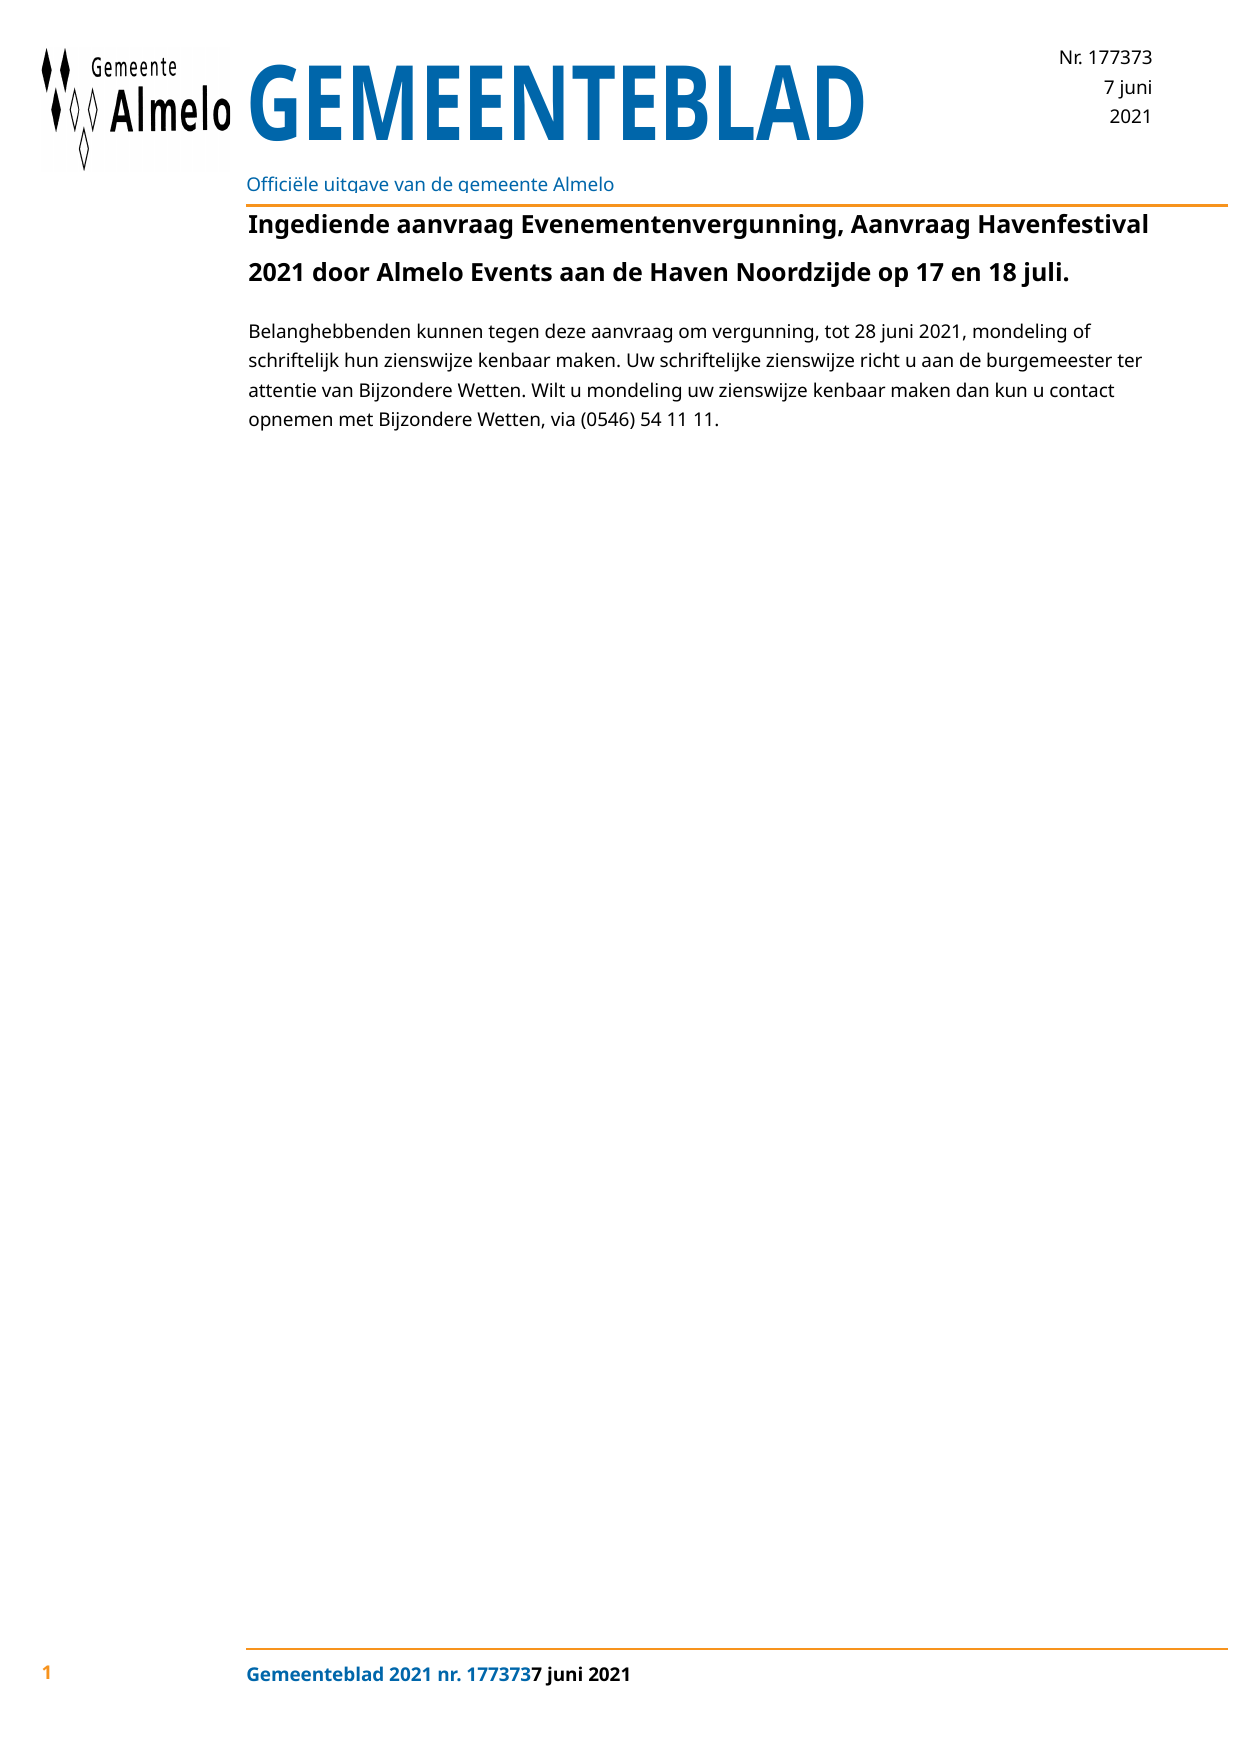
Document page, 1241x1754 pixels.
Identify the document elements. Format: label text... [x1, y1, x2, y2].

picture [41, 47, 231, 172]
text Belanghebbenden kunnen tegen deze aanvraag om vergunning, tot 28 juni 2021, mondeling of schriftelijk hun zienswijze kenbaar maken. Uw schriftelijke zienswijze richt u aan de burgemeester ter attentie van Bijzondere Wetten. Wilt u mondeling uw zienswijze kenbaar maken dan kun u contact opnemen met Bijzondere Wetten, via (0546) 54 11 11. [248, 318, 1152, 432]
text Ingediende aanvraag Evenementenvergunning, Aanvraag Havenfestival 2021 door Almelo Events aan de Haven Noordzijde op 17 en 18 juli. [248, 207, 1152, 288]
